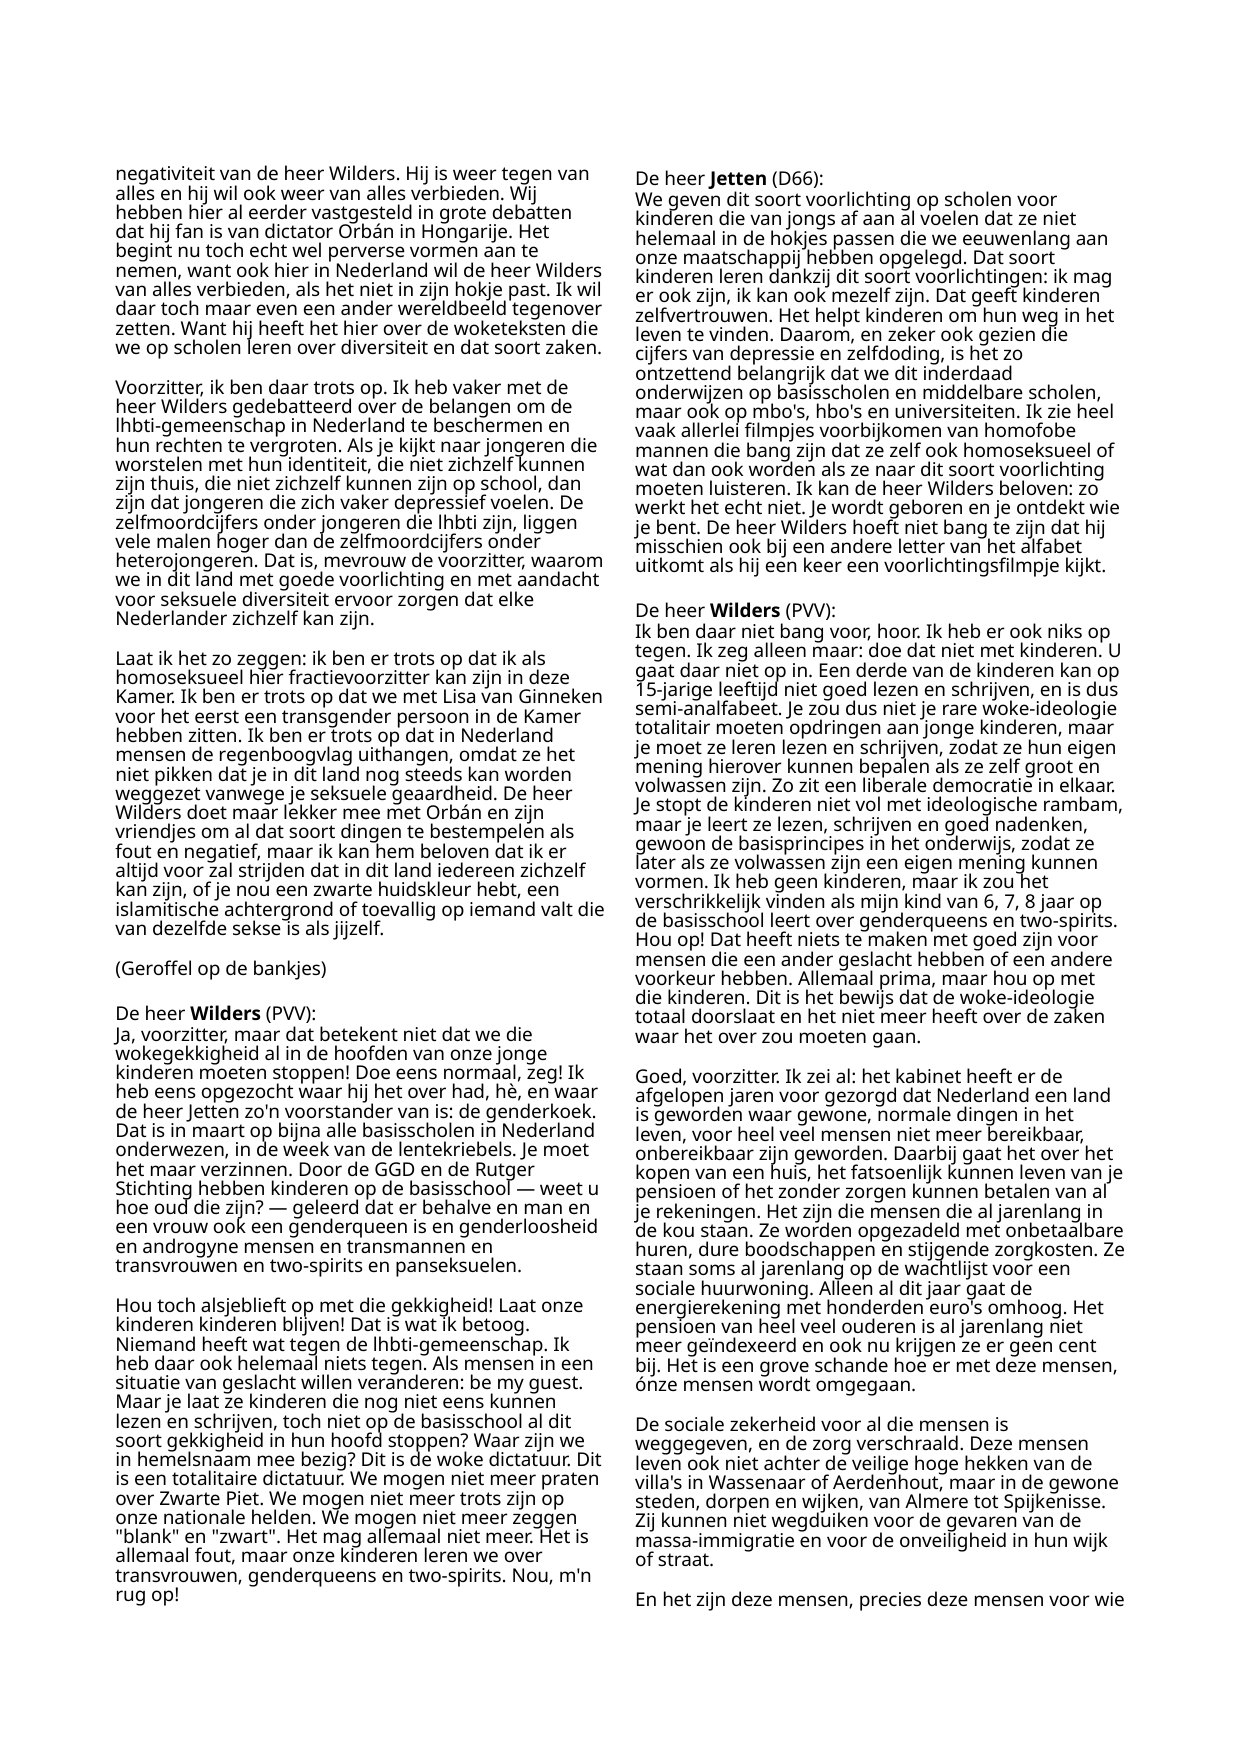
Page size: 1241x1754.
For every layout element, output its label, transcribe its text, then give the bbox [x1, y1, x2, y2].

text Ja, voorzitter, maar dat betekent niet dat we die wokegekkigheid al in de hoofden van onze jonge kinderen moeten stoppen! Doe eens normaal, zeg! Ik heb eens opgezocht waar hij het over had, hè, en waar de heer Jetten zo'n voorstander van is: de genderkoek. Dat is in maart op bijna alle basisscholen in Nederland onderwezen, in de week van de lentekriebels. Je moet het maar verzinnen. Door de GGD en de Rutger Stichting hebben kinderen op de basisschool — weet u hoe oud die zijn? — geleerd dat er behalve en man en een vrouw ook een genderqueen is en genderloosheid en androgyne mensen en transmannen en transvrouwen en two-spirits en panseksuelen. [115, 1026, 605, 1276]
text (Geroffel op de bankjes) [115, 960, 605, 979]
text De sociale zekerheid voor al die mensen is weggegeven, en de zorg verschraald. Deze mensen leven ook niet achter de veilige hoge hekken van de villa's in Wassenaar of Aerdenhout, maar in de gewone steden, dorpen en wijken, van Almere tot Spijkenisse. Zij kunnen niet wegduiken voor de gevaren van de massa-immigratie en voor de onveiligheid in hun wijk of straat. [635, 1416, 1125, 1570]
text De heer Wilders (PVV): [635, 597, 1125, 623]
text We geven dit soort voorlichting op scholen voor kinderen die van jongs af aan al voelen dat ze niet helemaal in de hokjes passen die we eeuwenlang aan onze maatschappij hebben opgelegd. Dat soort kinderen leren dankzij dit soort voorlichtingen: ik mag er ook zijn, ik kan ook mezelf zijn. Dat geeft kinderen zelfvertrouwen. Het helpt kinderen om hun weg in het leven te vinden. Daarom, en zeker ook gezien die cijfers van depressie en zelfdoding, is het zo ontzettend belangrijk dat we dit inderdaad onderwijzen op basisscholen en middelbare scholen, maar ook op mbo's, hbo's en universiteiten. Ik zie heel vaak allerlei filmpjes voorbijkomen van homofobe mannen die bang zijn dat ze zelf ook homoseksueel of wat dan ook worden als ze naar dit soort voorlichting moeten luisteren. Ik kan de heer Wilders beloven: zo werkt het echt niet. Je wordt geboren en je ontdekt wie je bent. De heer Wilders hoeft niet bang te zijn dat hij misschien ook bij een andere letter van het alfabet uitkomt als hij een keer een voorlichtingsfilmpje kijkt. [635, 191, 1125, 576]
text De heer Jetten (D66): [635, 165, 1125, 191]
text En het zijn deze mensen, precies deze mensen voor wie [635, 1591, 1125, 1610]
text Goed, voorzitter. Ik zei al: het kabinet heeft er de afgelopen jaren voor gezorgd dat Nederland een land is geworden waar gewone, normale dingen in het leven, voor heel veel mensen niet meer bereikbaar, onbereikbaar zijn geworden. Daarbij gaat het over het kopen van een huis, het fatsoenlijk kunnen leven van je pensioen of het zonder zorgen kunnen betalen van al je rekeningen. Het zijn die mensen die al jarenlang in de kou staan. Ze worden opgezadeld met onbetaalbare huren, dure boodschappen en stijgende zorgkosten. Ze staan soms al jarenlang op de wachtlijst voor een sociale huurwoning. Alleen al dit jaar gaat de energierekening met honderden euro's omhoog. Het pensioen van heel veel ouderen is al jarenlang niet meer geïndexeerd en ook nu krijgen ze er geen cent bij. Het is een grove schande hoe er met deze mensen, ónze mensen wordt omgegaan. [635, 1068, 1125, 1395]
text negativiteit van de heer Wilders. Hij is weer tegen van alles en hij wil ook weer van alles verbieden. Wij hebben hier al eerder vastgesteld in grote debatten dat hij fan is van dictator Orbán in Hongarije. Het begint nu toch echt wel perverse vormen aan te nemen, want ook hier in Nederland wil de heer Wilders van alles verbieden, als het niet in zijn hokje past. Ik wil daar toch maar even een ander wereldbeeld tegenover zetten. Want hij heeft het hier over de woketeksten die we op scholen leren over diversiteit en dat soort zaken. [115, 165, 605, 358]
text Voorzitter, ik ben daar trots op. Ik heb vaker met de heer Wilders gedebatteerd over de belangen om de lhbti-gemeenschap in Nederland te beschermen en hun rechten te vergroten. Als je kijkt naar jongeren die worstelen met hun identiteit, die niet zichzelf kunnen zijn thuis, die niet zichzelf kunnen zijn op school, dan zijn dat jongeren die zich vaker depressief voelen. De zelfmoordcijfers onder jongeren die lhbti zijn, liggen vele malen hoger dan de zelfmoordcijfers onder heterojongeren. Dat is, mevrouw de voorzitter, waarom we in dit land met goede voorlichting en met aandacht voor seksuele diversiteit ervoor zorgen dat elke Nederlander zichzelf kan zijn. [115, 379, 605, 629]
text Laat ik het zo zeggen: ik ben er trots op dat ik als homoseksueel hier fractievoorzitter kan zijn in deze Kamer. Ik ben er trots op dat we met Lisa van Ginneken voor het eerst een transgender persoon in de Kamer hebben zitten. Ik ben er trots op dat in Nederland mensen de regenboogvlag uithangen, omdat ze het niet pikken dat je in dit land nog steeds kan worden weggezet vanwege je seksuele geaardheid. De heer Wilders doet maar lekker mee met Orbán en zijn vriendjes om al dat soort dingen te bestempelen als fout en negatief, maar ik kan hem beloven dat ik er altijd voor zal strijden dat in dit land iedereen zichzelf kan zijn, of je nou een zwarte huidskleur hebt, een islamitische achtergrond of toevallig op iemand valt die van dezelfde sekse is als jijzelf. [115, 650, 605, 939]
text Ik ben daar niet bang voor, hoor. Ik heb er ook niks op tegen. Ik zeg alleen maar: doe dat niet met kinderen. U gaat daar niet op in. Een derde van de kinderen kan op 15-jarige leeftijd niet goed lezen en schrijven, en is dus semi-analfabeet. Je zou dus niet je rare woke-ideologie totalitair moeten opdringen aan jonge kinderen, maar je moet ze leren lezen en schrijven, zodat ze hun eigen mening hierover kunnen bepalen als ze zelf groot en volwassen zijn. Zo zit een liberale democratie in elkaar. Je stopt de kinderen niet vol met ideologische rambam, maar je leert ze lezen, schrijven en goed nadenken, gewoon de basisprincipes in het onderwijs, zodat ze later als ze volwassen zijn een eigen mening kunnen vormen. Ik heb geen kinderen, maar ik zou het verschrikkelijk vinden als mijn kind van 6, 7, 8 jaar op de basisschool leert over genderqueens en two-spirits. Hou op! Dat heeft niets te maken met goed zijn voor mensen die een ander geslacht hebben of een andere voorkeur hebben. Allemaal prima, maar hou op met die kinderen. Dit is het bewijs dat de woke-ideologie totaal doorslaat en het niet meer heeft over de zaken waar het over zou moeten gaan. [635, 623, 1125, 1047]
text De heer Wilders (PVV): [115, 1000, 605, 1026]
text Hou toch alsjeblieft op met die gekkigheid! Laat onze kinderen kinderen blijven! Dat is wat ik betoog. Niemand heeft wat tegen de lhbti-gemeenschap. Ik heb daar ook helemaal niets tegen. Als mensen in een situatie van geslacht willen veranderen: be my guest. Maar je laat ze kinderen die nog niet eens kunnen lezen en schrijven, toch niet op de basisschool al dit soort gekkigheid in hun hoofd stoppen? Waar zijn we in hemelsnaam mee bezig? Dit is de woke dictatuur. Dit is een totalitaire dictatuur. We mogen niet meer praten over Zwarte Piet. We mogen niet meer trots zijn op onze nationale helden. We mogen niet meer zeggen "blank" en "zwart". Het mag allemaal niet meer. Het is allemaal fout, maar onze kinderen leren we over transvrouwen, genderqueens en two-spirits. Nou, m'n rug op! [115, 1297, 605, 1605]
